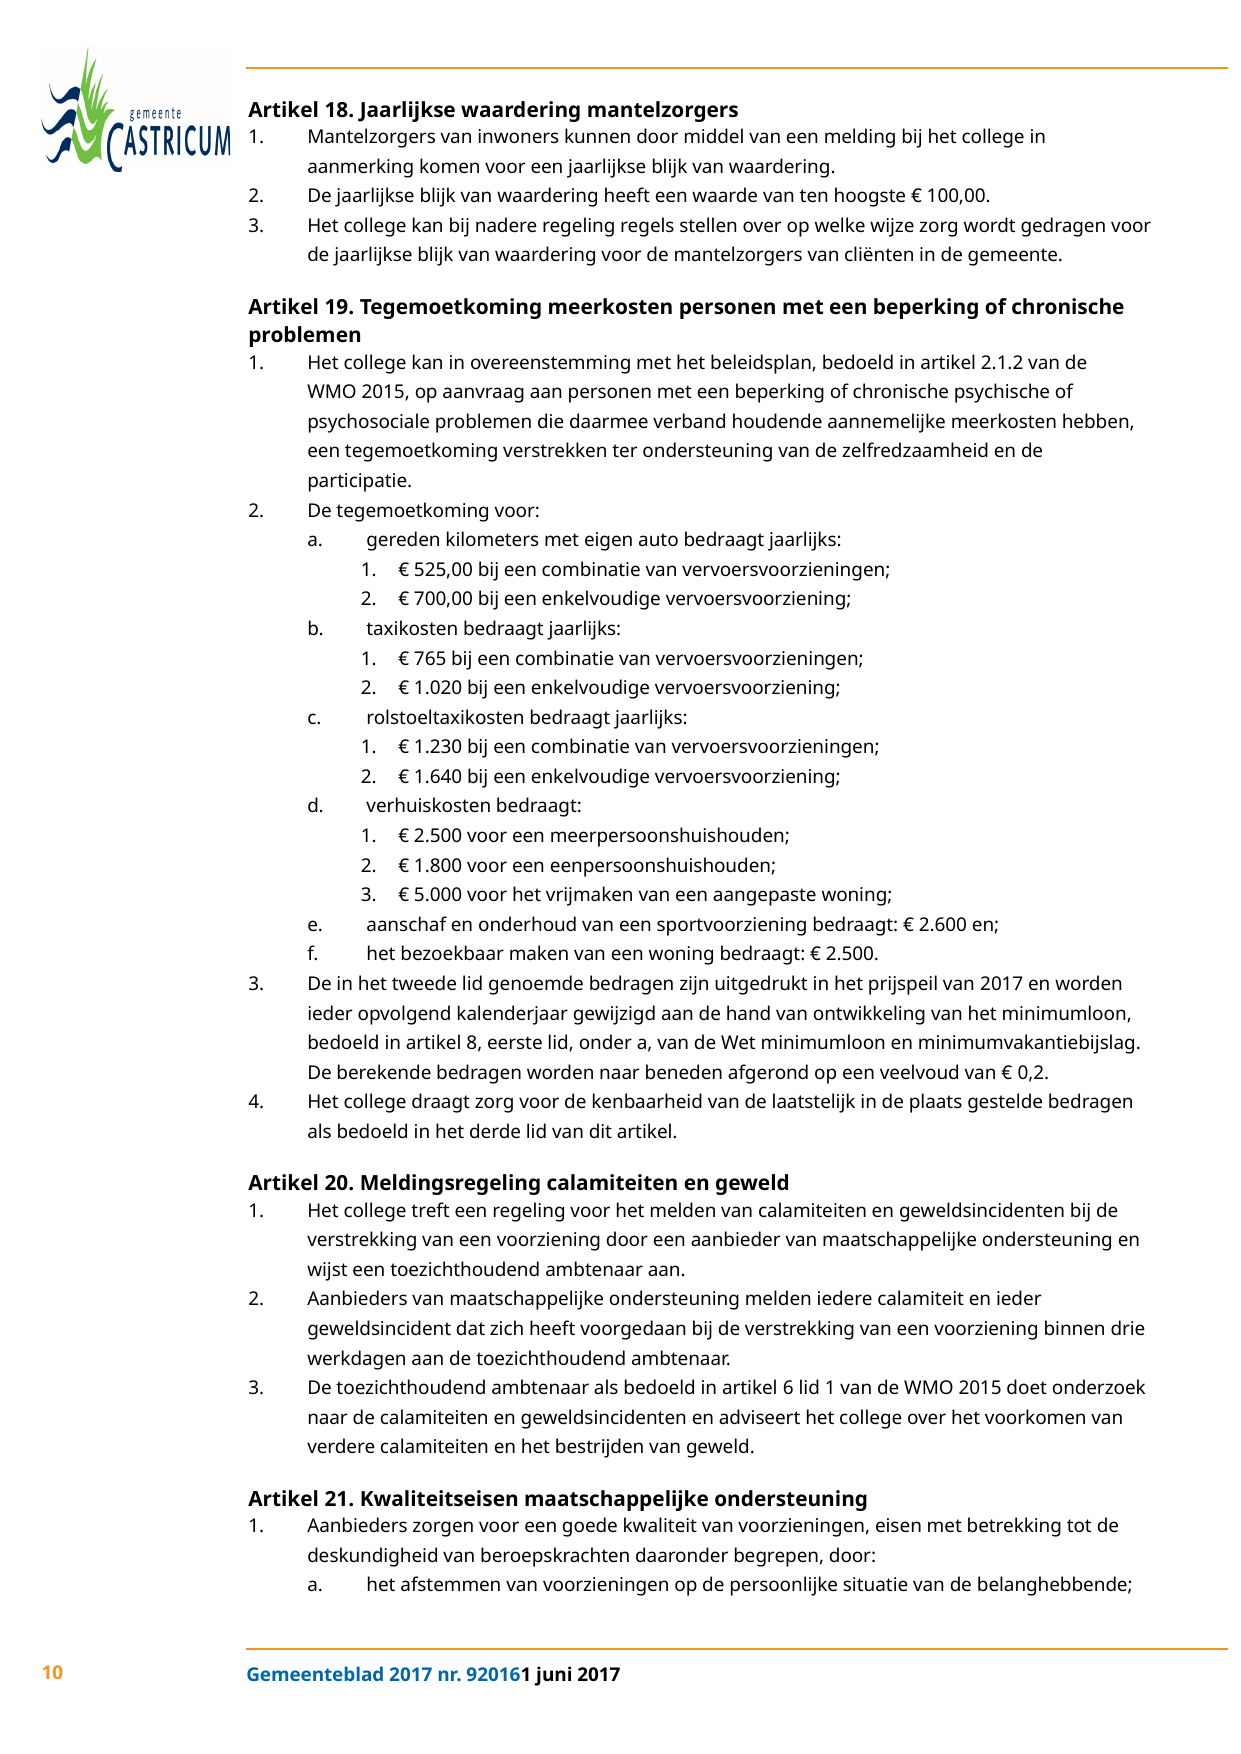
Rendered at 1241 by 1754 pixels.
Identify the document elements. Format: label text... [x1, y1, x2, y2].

list De in het tweede lid genoemde bedragen zijn uitgedrukt in het prijspeil van 2017 en worden ieder opvolgend kalenderjaar gewijzigd aan de hand van ontwikkeling van het minimumloon, bedoeld in artikel 8, eerste lid, onder a, van de Wet minimumloon en minimumvakantiebijslag. De berekende bedragen worden naar beneden afgerond op een veelvoud van € 0,2. [248, 970, 1152, 1084]
list Aanbieders van maatschappelijke ondersteuning melden iedere calamiteit en ieder geweldsincident dat zich heeft voorgedaan bij de verstrekking van een voorziening binnen drie werkdagen aan de toezichthoudend ambtenaar. [248, 1286, 1152, 1371]
list € 765 bij een combinatie van vervoersvoorzieningen; [361, 645, 1152, 670]
list verhuiskosten bedraagt: [307, 793, 1152, 818]
list aanschaf en onderhoud van een sportvoorziening bedraagt: € 2.600 en; [307, 911, 1152, 937]
list De tegemoetkoming voor: [248, 497, 1152, 522]
list rolstoeltaxikosten bedraagt jaarlijks: [307, 704, 1152, 729]
text Artikel 19. Tegemoetkoming meerkosten personen met een beperking of chronische problemen [248, 292, 1152, 349]
list gereden kilometers met eigen auto bedraagt jaarlijks: [307, 526, 1152, 552]
list € 1.800 voor een eenpersoonshuishouden; [361, 852, 1152, 877]
list Het college kan bij nadere regeling regels stellen over op welke wijze zorg wordt gedragen voor de jaarlijkse blijk van waardering voor de mantelzorgers van cliënten in de gemeente. [248, 212, 1152, 267]
list € 525,00 bij een combinatie van vervoersvoorzieningen; [361, 556, 1152, 582]
list het bezoekbaar maken van een woning bedraagt: € 2.500. [307, 941, 1152, 966]
list Aanbieders zorgen voor een goede kwaliteit van voorzieningen, eisen met betrekking tot de deskundigheid van beroepskrachten daaronder begrepen, door: [248, 1512, 1152, 1568]
list Mantelzorgers van inwoners kunnen door middel van een melding bij het college in aanmerking komen voor een jaarlijkse blijk van waardering. [248, 123, 1152, 178]
list De toezichthoudend ambtenaar als bedoeld in artikel 6 lid 1 van de WMO 2015 doet onderzoek naar de calamiteiten en geweldsincidenten en adviseert het college over het voorkomen van verdere calamiteiten en het bestrijden van geweld. [248, 1374, 1152, 1459]
list het afstemmen van voorzieningen op de persoonlijke situatie van de belanghebbende; [307, 1572, 1152, 1597]
list € 1.020 bij een enkelvoudige vervoersvoorziening; [361, 674, 1152, 700]
list € 1.640 bij een enkelvoudige vervoersvoorziening; [361, 763, 1152, 789]
list De jaarlijkse blijk van waardering heeft een waarde van ten hoogste € 100,00. [248, 182, 1152, 208]
list Het college draagt zorg voor de kenbaarheid van de laatstelijk in de plaats gestelde bedragen als bedoeld in het derde lid van dit artikel. [248, 1088, 1152, 1144]
list Het college treft een regeling voor het melden van calamiteiten en geweldsincidenten bij de verstrekking van een voorziening door een aanbieder van maatschappelijke ondersteuning en wijst een toezichthoudend ambtenaar aan. [248, 1197, 1152, 1282]
list € 5.000 voor het vrijmaken van een aangepaste woning; [361, 881, 1152, 907]
list taxikosten bedraagt jaarlijks: [307, 615, 1152, 641]
text Artikel 21. Kwaliteitseisen maatschappelijke ondersteuning [248, 1484, 1152, 1512]
list Het college kan in overeenstemming met het beleidsplan, bedoeld in artikel 2.1.2 van de WMO 2015, op aanvraag aan personen met een beperking of chronische psychische of psychosociale problemen die daarmee verband houdende aannemelijke meerkosten hebben, een tegemoetkoming verstrekken ter ondersteuning van de zelfredzaamheid en de participatie. [248, 349, 1152, 493]
list € 1.230 bij een combinatie van vervoersvoorzieningen; [361, 733, 1152, 759]
list € 700,00 bij een enkelvoudige vervoersvoorziening; [361, 586, 1152, 611]
text Artikel 20. Meldingsregeling calamiteiten en geweld [248, 1168, 1152, 1197]
text Artikel 18. Jaarlijkse waardering mantelzorgers [248, 95, 1152, 123]
list € 2.500 voor een meerpersoonshuishouden; [361, 822, 1152, 848]
picture [41, 47, 231, 172]
